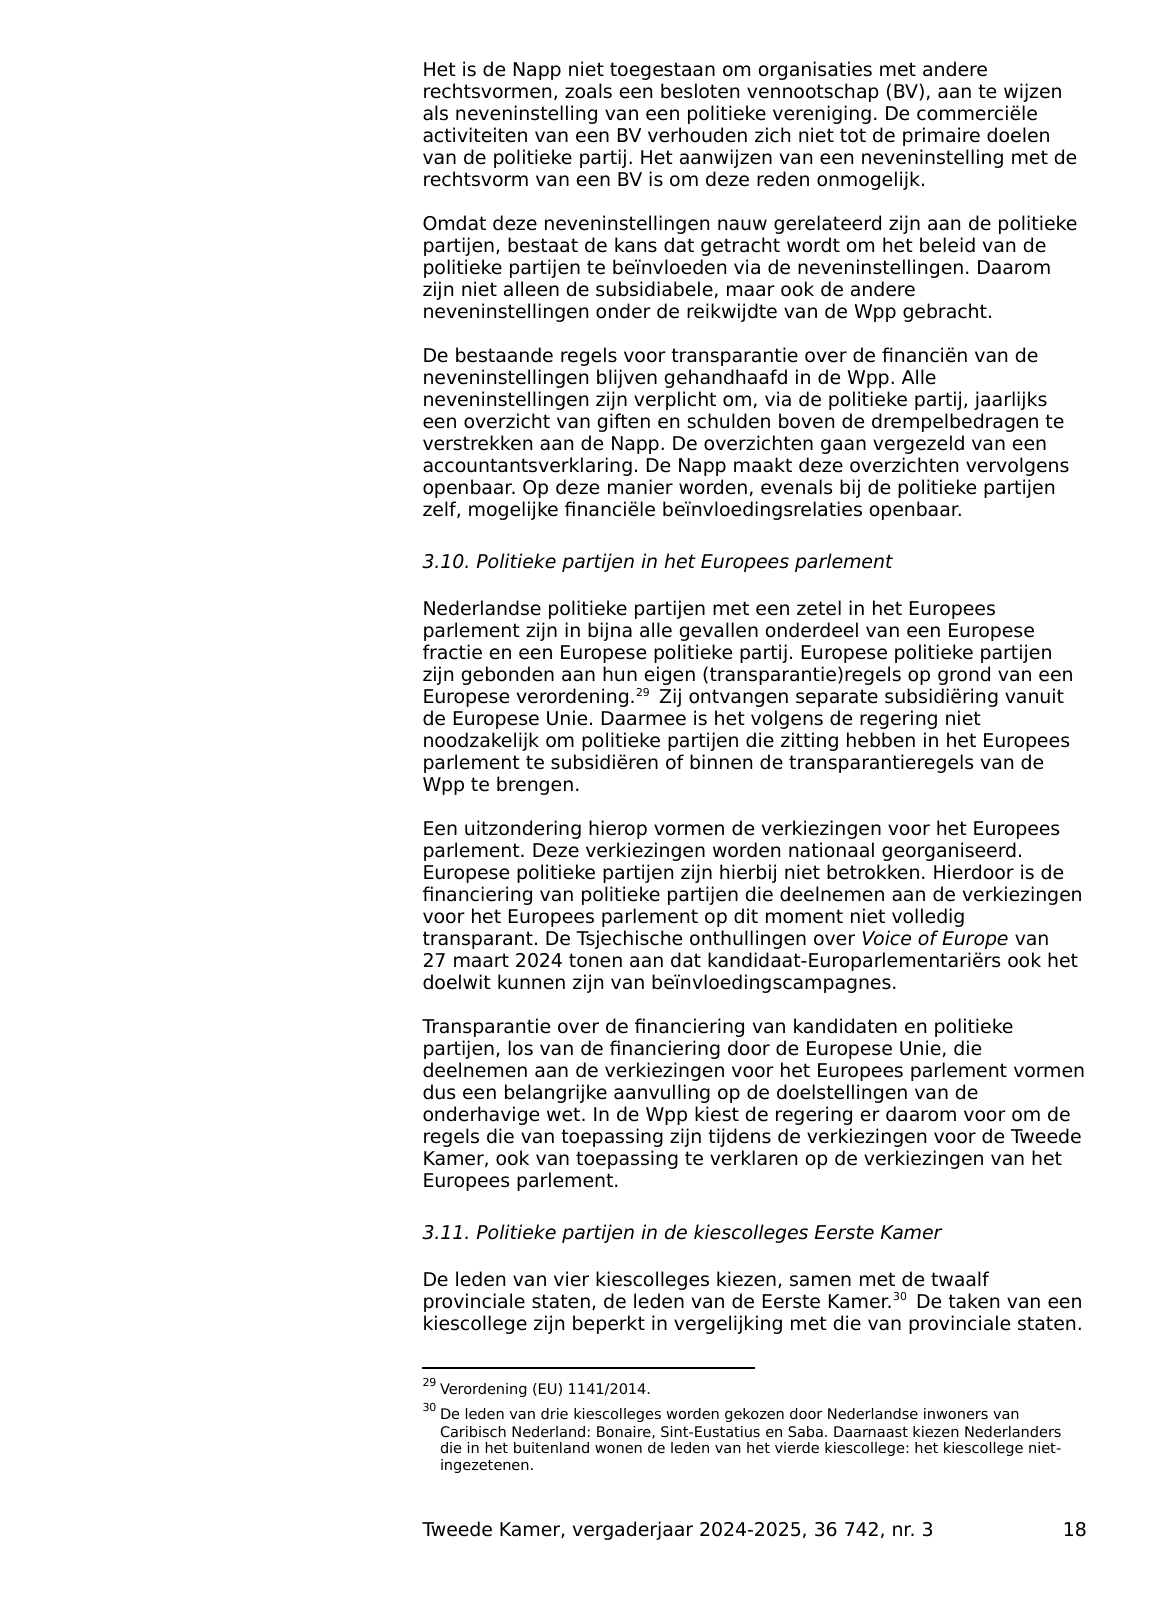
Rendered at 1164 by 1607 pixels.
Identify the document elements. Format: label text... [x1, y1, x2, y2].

text Verordening (EU) 1141/2014. [422, 1377, 1087, 1399]
text De leden van drie kiescolleges worden gekozen door Nederlandse inwoners van Caribisch Nederland: Bonaire, Sint-Eustatius en Saba. Daarnaast kiezen Nederlanders die in het buitenland wonen de leden van het vierde kiescollege: het kiescollege niet-ingezetenen. [422, 1402, 1087, 1474]
subtitle 3.11. Politieke partijen in de kiescolleges Eerste Kamer [422, 1222, 1087, 1244]
text De bestaande regels voor transparantie over de financiën van de neveninstellingen blijven gehandhaafd in de Wpp. Alle neveninstellingen zijn verplicht om, via de politieke partij, jaarlijks een overzicht van giften en schulden boven de drempelbedragen te verstrekken aan de Napp. De overzichten gaan vergezeld van een accountantsverklaring. De Napp maakt deze overzichten vervolgens openbaar. Op deze manier worden, evenals bij de politieke partijen zelf, mogelijke financiële beïnvloedingsrelaties openbaar. [422, 345, 1087, 521]
text Omdat deze neveninstellingen nauw gerelateerd zijn aan de politieke partijen, bestaat de kans dat getracht wordt om het beleid van de politieke partijen te beïnvloeden via de neveninstellingen. Daarom zijn niet alleen de subsidiabele, maar ook de andere neveninstellingen onder de reikwijdte van de Wpp gebracht. [422, 213, 1087, 323]
subtitle 3.10. Politieke partijen in het Europees parlement [422, 551, 1087, 573]
text Een uitzondering hierop vormen de verkiezingen voor het Europees parlement. Deze verkiezingen worden nationaal georganiseerd. Europese politieke partijen zijn hierbij niet betrokken. Hierdoor is de financiering van politieke partijen die deelnemen aan de verkiezingen voor het Europees parlement op dit moment niet volledig transparant. De Tsjechische onthullingen over Voice of Europe van 27 maart 2024 tonen aan dat kandidaat-Europarlementariërs ook het doelwit kunnen zijn van beïnvloedingscampagnes. [422, 818, 1087, 994]
text Het is de Napp niet toegestaan om organisaties met andere rechtsvormen, zoals een besloten vennootschap (BV), aan te wijzen als neveninstelling van een politieke vereniging. De commerciële activiteiten van een BV verhouden zich niet tot de primaire doelen van de politieke partij. Het aanwijzen van een neveninstelling met de rechtsvorm van een BV is om deze reden onmogelijk. [422, 59, 1087, 191]
text Nederlandse politieke partijen met een zetel in het Europees parlement zijn in bijna alle gevallen onderdeel van een Europese fractie en een Europese politieke partij. Europese politieke partijen zijn gebonden aan hun eigen (transparantie)regels op grond van een Europese verordening. Zij ontvangen separate subsidiëring vanuit de Europese Unie. Daarmee is het volgens de regering niet noodzakelijk om politieke partijen die zitting hebben in het Europees parlement te subsidiëren of binnen de transparantieregels van de Wpp te brengen. [422, 598, 1087, 796]
text De leden van vier kiescolleges kiezen, samen met de twaalf provinciale staten, de leden van de Eerste Kamer. De taken van een kiescollege zijn beperkt in vergelijking met die van provinciale staten. [422, 1269, 1087, 1335]
text Transparantie over de financiering van kandidaten en politieke partijen, los van de financiering door de Europese Unie, die deelnemen aan de verkiezingen voor het Europees parlement vormen dus een belangrijke aanvulling op de doelstellingen van de onderhavige wet. In de Wpp kiest de regering er daarom voor om de regels die van toepassing zijn tijdens de verkiezingen voor de Tweede Kamer, ook van toepassing te verklaren op de verkiezingen van het Europees parlement. [422, 1016, 1087, 1192]
